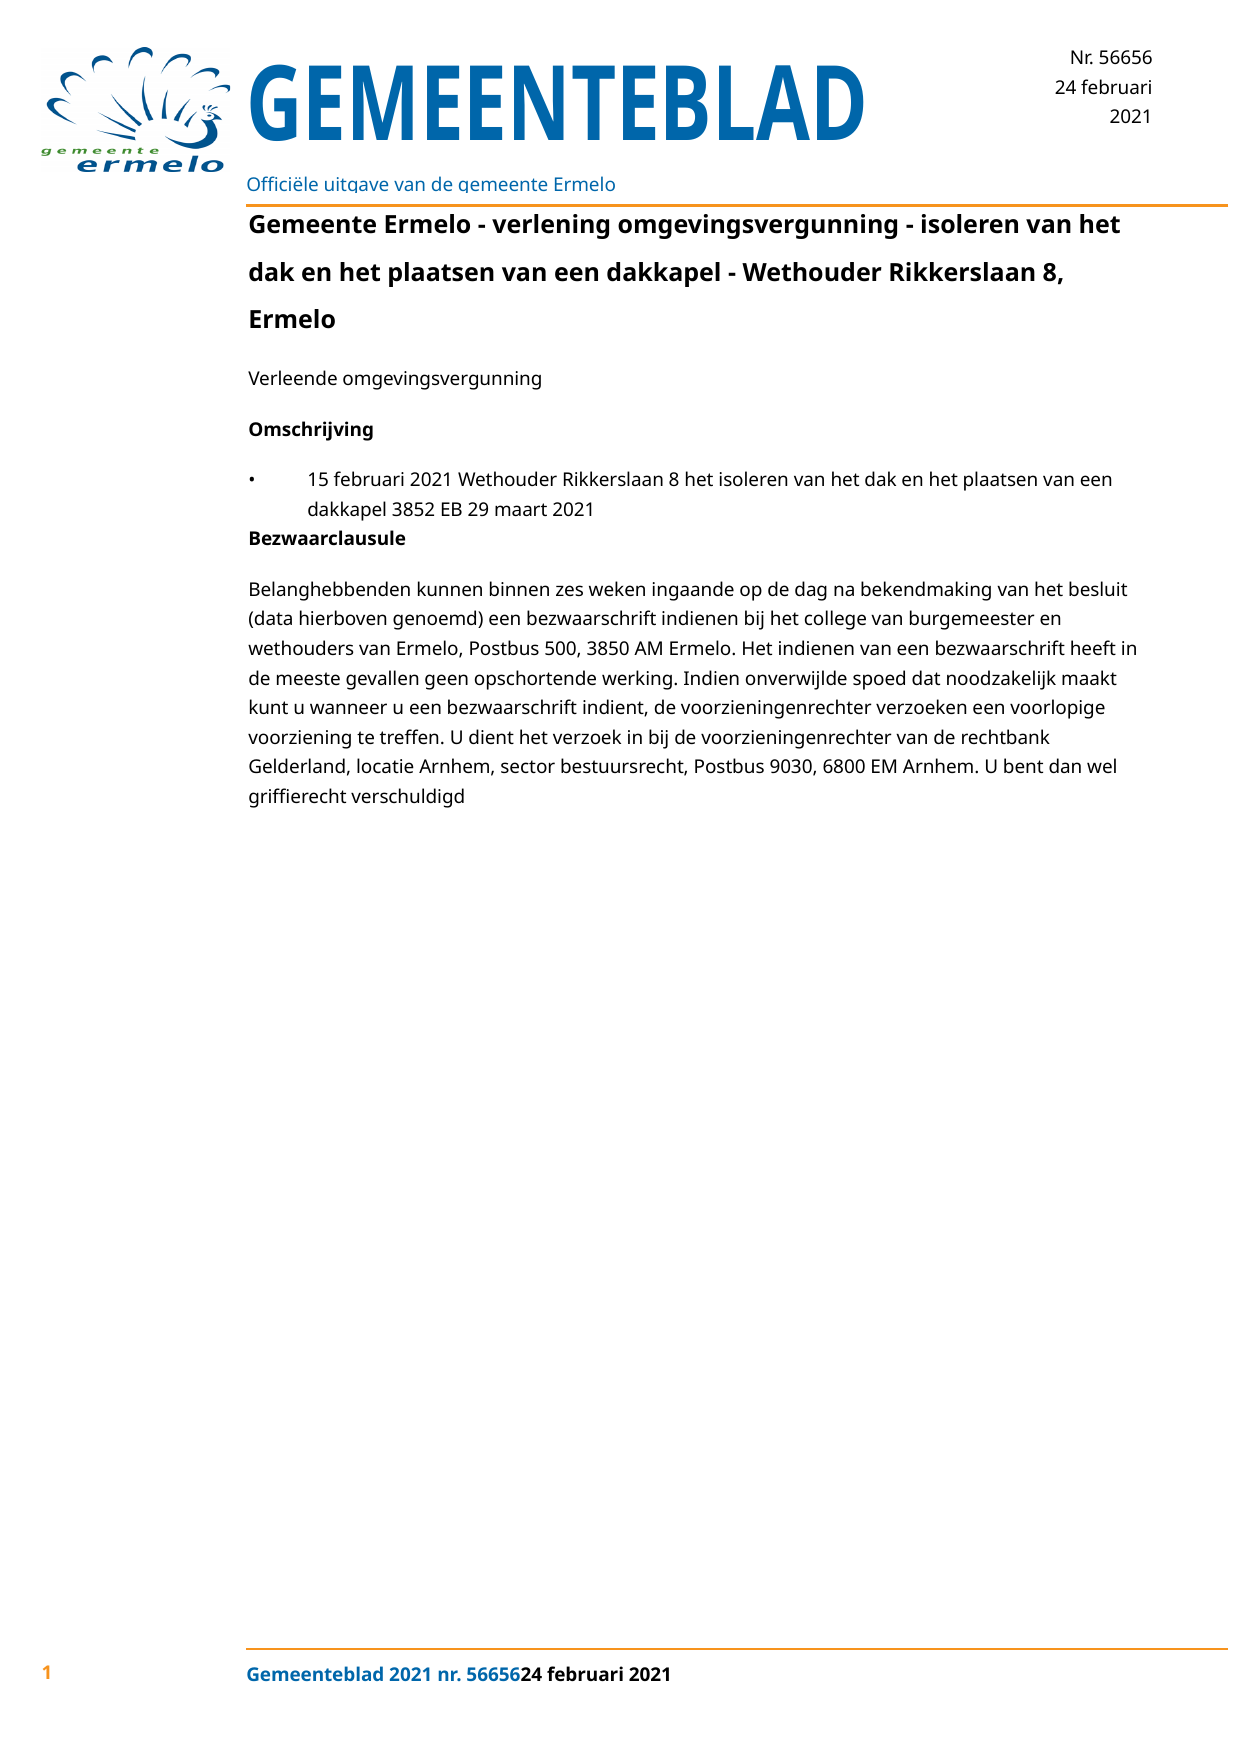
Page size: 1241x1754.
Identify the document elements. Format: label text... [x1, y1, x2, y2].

text Gemeente Ermelo - verlening omgevingsvergunning - isoleren van het dak en het plaatsen van een dakkapel - Wethouder Rikkerslaan 8, Ermelo [248, 207, 1152, 336]
picture [41, 47, 231, 172]
text Belanghebbenden kunnen binnen zes weken ingaande op de dag na bekendmaking van het besluit (data hierboven genoemd) een bezwaarschrift indienen bij het college van burgemeester en wethouders van Ermelo, Postbus 500, 3850 AM Ermelo. Het indienen van een bezwaarschrift heeft in de meeste gevallen geen opschortende werking. Indien onverwijlde spoed dat noodzakelijk maakt kunt u wanneer u een bezwaarschrift indient, de voorzieningenrechter verzoeken een voorlopige voorziening te treffen. U dient het verzoek in bij de voorzieningenrechter van de rechtbank Gelderland, locatie Arnhem, sector bestuursrecht, Postbus 9030, 6800 EM Arnhem. U bent dan wel griffierecht verschuldigd [248, 576, 1152, 809]
list 15 februari 2021 Wethouder Rikkerslaan 8 het isoleren van het dak en het plaatsen van een dakkapel 3852 EB 29 maart 2021 [248, 466, 1152, 522]
text Verleende omgevingsvergunning [248, 366, 1152, 391]
text Bezwaarclausule [248, 526, 1152, 551]
text Omschrijving [248, 416, 1152, 442]
